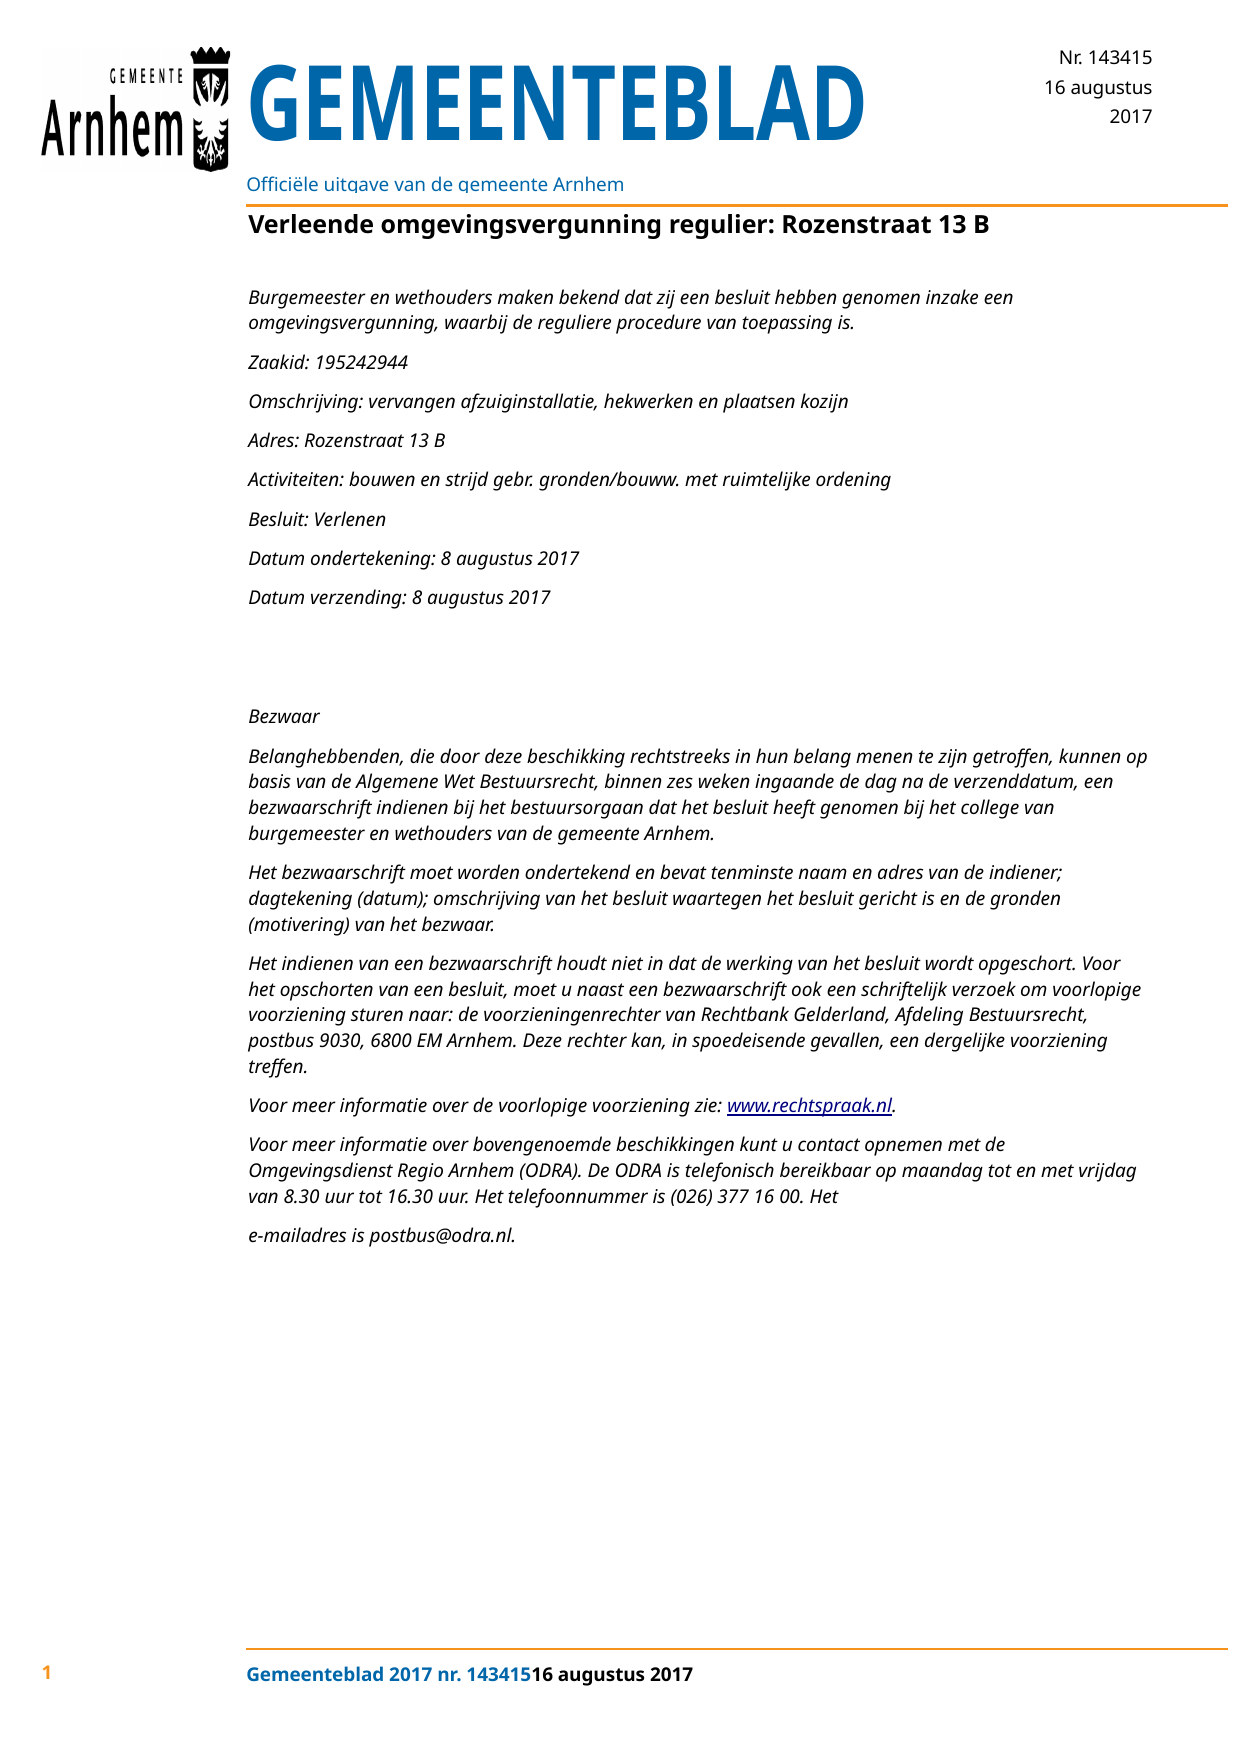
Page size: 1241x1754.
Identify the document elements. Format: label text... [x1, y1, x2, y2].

text Verleende omgevingsvergunning regulier: Rozenstraat 13 B [248, 207, 1152, 241]
text Voor meer informatie over de voorlopige voorziening zie: www.rechtspraak.nl. [248, 1092, 1152, 1118]
text e-mailadres is postbus@odra.nl. [248, 1222, 1152, 1248]
text Bezwaar [248, 704, 1152, 729]
text Activiteiten: bouwen en strijd gebr. gronden/bouww. met ruimtelijke ordening [248, 467, 1152, 492]
text Het bezwaarschrift moet worden ondertekend en bevat tenminste naam en adres van de indiener; dagtekening (datum); omschrijving van het besluit waartegen het besluit gericht is en de gronden (motivering) van het bezwaar. [248, 859, 1152, 937]
text Besluit: Verlenen [248, 506, 1152, 532]
picture [41, 47, 231, 172]
text Zaakid: 195242944 [248, 349, 1152, 374]
text Datum ondertekening: 8 augustus 2017 [248, 545, 1152, 571]
text Het indienen van een bezwaarschrift houdt niet in dat de werking van het besluit wordt opgeschort. Voor het opschorten van een besluit, moet u naast een bezwaarschrift ook een schriftelijk verzoek om voorlopige voorziening sturen naar: de voorzieningenrechter van Rechtbank Gelderland, Afdeling Bestuursrecht, postbus 9030, 6800 EM Arnhem. Deze rechter kan, in spoedeisende gevallen, een dergelijke voorziening treffen. [248, 950, 1152, 1079]
text Burgemeester en wethouders maken bekend dat zij een besluit hebben genomen inzake een omgevingsvergunning, waarbij de reguliere procedure van toepassing is. [248, 284, 1152, 335]
text Adres: Rozenstraat 13 B [248, 427, 1152, 453]
text Belanghebbenden, die door deze beschikking rechtstreeks in hun belang menen te zijn getroffen, kunnen op basis van de Algemene Wet Bestuursrecht, binnen zes weken ingaande de dag na de verzenddatum, een bezwaarschrift indienen bij het bestuursorgaan dat het besluit heeft genomen bij het college van burgemeester en wethouders van de gemeente Arnhem. [248, 743, 1152, 846]
text Voor meer informatie over bovengenoemde beschikkingen kunt u contact opnemen met de Omgevingsdienst Regio Arnhem (ODRA). De ODRA is telefonisch bereikbaar op maandag tot en met vrijdag van 8.30 uur tot 16.30 uur. Het telefoonnummer is (026) 377 16 00. Het [248, 1132, 1152, 1209]
text Datum verzending: 8 augustus 2017 [248, 584, 1152, 610]
text Omschrijving: vervangen afzuiginstallatie, hekwerken en plaatsen kozijn [248, 388, 1152, 414]
